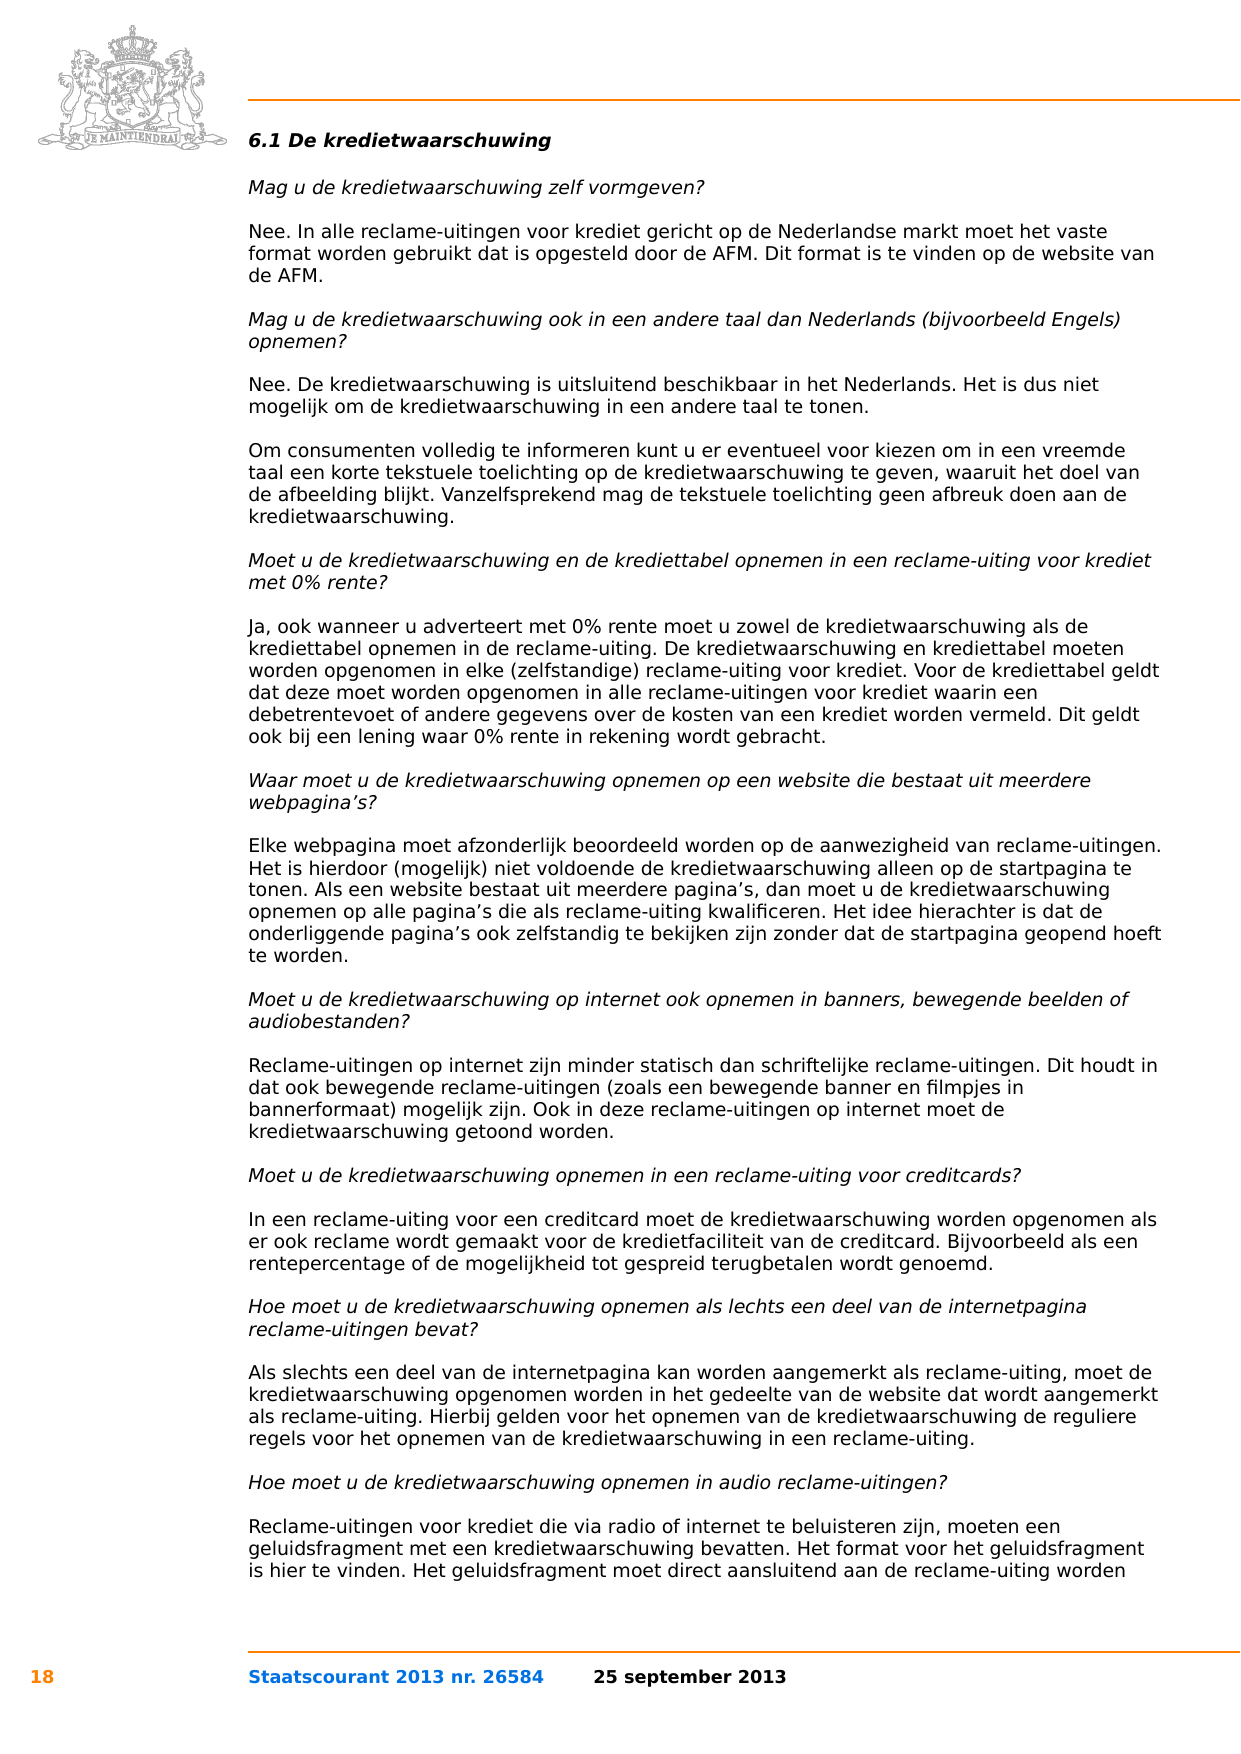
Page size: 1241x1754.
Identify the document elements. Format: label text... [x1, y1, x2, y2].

text Nee. De kredietwaarschuwing is uitsluitend beschikbaar in het Nederlands. Het is dus niet mogelijk om de kredietwaarschuwing in een andere taal te tonen. [248, 374, 1163, 418]
text Nee. In alle reclame-uitingen voor krediet gericht op de Nederlandse markt moet het vaste format worden gebruikt dat is opgesteld door de AFM. Dit format is te vinden op de website van de AFM. [248, 221, 1163, 287]
picture [38, 25, 227, 150]
subtitle Waar moet u de kredietwaarschuwing opnemen op een website die bestaat uit meerdere webpagina’s? [248, 769, 1163, 813]
text Reclame-uitingen voor krediet die via radio of internet te beluisteren zijn, moeten een geluidsfragment met een kredietwaarschuwing bevatten. Het format voor het geluidsfragment is hier te vinden. Het geluidsfragment moet direct aansluitend aan de reclame-uiting worden [248, 1516, 1163, 1582]
subtitle 6.1 De kredietwaarschuwing [248, 130, 1163, 152]
subtitle Moet u de kredietwaarschuwing op internet ook opnemen in banners, bewegende beelden of audiobestanden? [248, 989, 1163, 1033]
subtitle Mag u de kredietwaarschuwing ook in een andere taal dan Nederlands (bijvoorbeeld Engels) opnemen? [248, 308, 1163, 352]
subtitle Mag u de kredietwaarschuwing zelf vormgeven? [248, 177, 1163, 199]
text Ja, ook wanneer u adverteert met 0% rente moet u zowel de kredietwaarschuwing als de krediettabel opnemen in de reclame-uiting. De kredietwaarschuwing en krediettabel moeten worden opgenomen in elke (zelfstandige) reclame-uiting voor krediet. Voor de krediettabel geldt dat deze moet worden opgenomen in alle reclame-uitingen voor krediet waarin een debetrentevoet of andere gegevens over de kosten van een krediet worden vermeld. Dit geldt ook bij een lening waar 0% rente in rekening wordt gebracht. [248, 616, 1163, 748]
text Reclame-uitingen op internet zijn minder statisch dan schriftelijke reclame-uitingen. Dit houdt in dat ook bewegende reclame-uitingen (zoals een bewegende banner en filmpjes in bannerformaat) mogelijk zijn. Ook in deze reclame-uitingen op internet moet de kredietwaarschuwing getoond worden. [248, 1055, 1163, 1143]
subtitle Moet u de kredietwaarschuwing en de krediettabel opnemen in een reclame-uiting voor krediet met 0% rente? [248, 550, 1163, 594]
text Elke webpagina moet afzonderlijk beoordeeld worden op de aanwezigheid van reclame-uitingen. Het is hierdoor (mogelijk) niet voldoende de kredietwaarschuwing alleen op de startpagina te tonen. Als een website bestaat uit meerdere pagina’s, dan moet u de kredietwaarschuwing opnemen op alle pagina’s die als reclame-uiting kwalificeren. Het idee hierachter is dat de onderliggende pagina’s ook zelfstandig te bekijken zijn zonder dat de startpagina geopend hoeft te worden. [248, 835, 1163, 967]
subtitle Hoe moet u de kredietwaarschuwing opnemen in audio reclame-uitingen? [248, 1472, 1163, 1494]
text Om consumenten volledig te informeren kunt u er eventueel voor kiezen om in een vreemde taal een korte tekstuele toelichting op de kredietwaarschuwing te geven, waaruit het doel van de afbeelding blijkt. Vanzelfsprekend mag de tekstuele toelichting geen afbreuk doen aan de kredietwaarschuwing. [248, 440, 1163, 528]
subtitle Moet u de kredietwaarschuwing opnemen in een reclame-uiting voor creditcards? [248, 1165, 1163, 1187]
text In een reclame-uiting voor een creditcard moet de kredietwaarschuwing worden opgenomen als er ook reclame wordt gemaakt voor de kredietfaciliteit van de creditcard. Bijvoorbeeld als een rentepercentage of de mogelijkheid tot gespreid terugbetalen wordt genoemd. [248, 1209, 1163, 1274]
subtitle Hoe moet u de kredietwaarschuwing opnemen als lechts een deel van de internetpagina reclame-uitingen bevat? [248, 1296, 1163, 1340]
text Als slechts een deel van de internetpagina kan worden aangemerkt als reclame-uiting, moet de kredietwaarschuwing opgenomen worden in het gedeelte van de website dat wordt aangemerkt als reclame-uiting. Hierbij gelden voor het opnemen van de kredietwaarschuwing de reguliere regels voor het opnemen van de kredietwaarschuwing in een reclame-uiting. [248, 1362, 1163, 1450]
